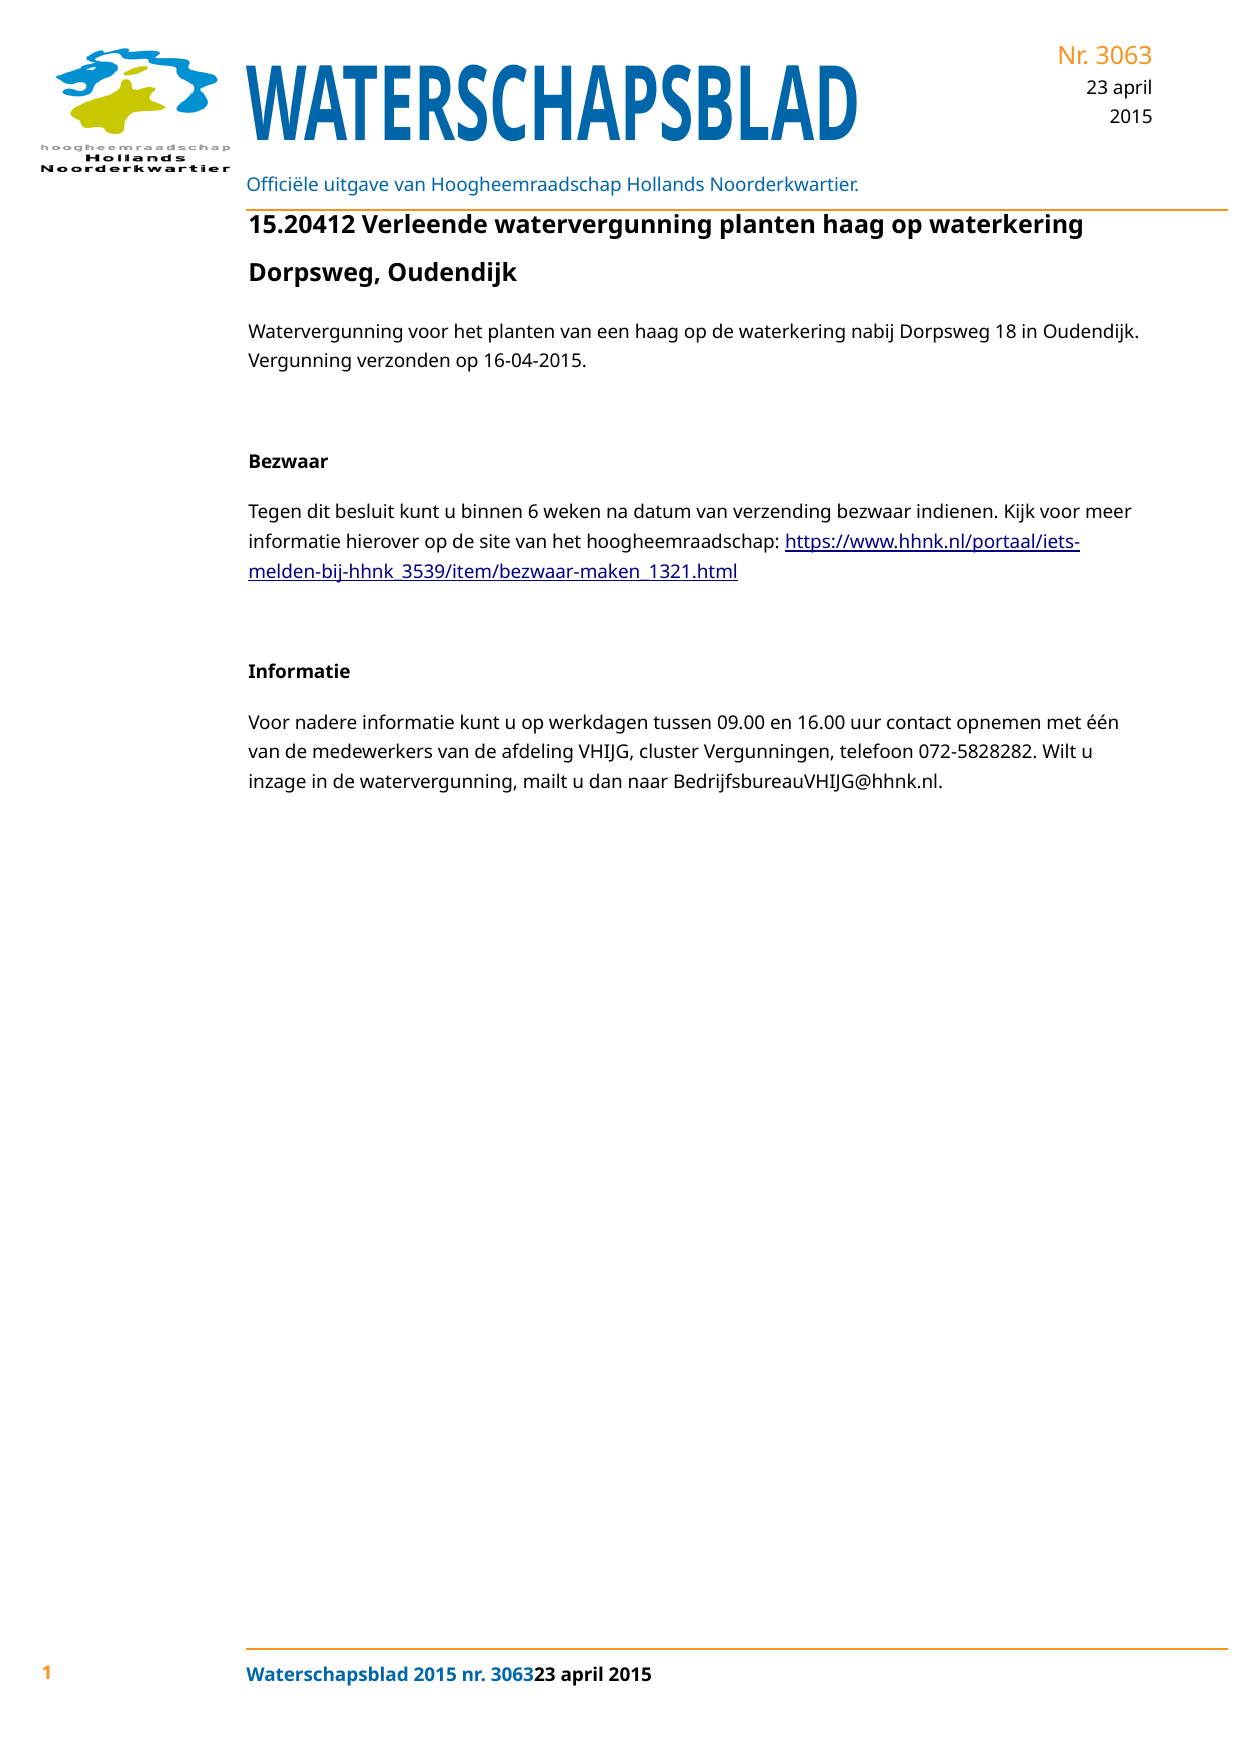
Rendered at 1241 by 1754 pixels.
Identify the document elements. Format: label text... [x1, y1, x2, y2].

text Watervergunning voor het planten van een haag op de waterkering nabij Dorpsweg 18 in Oudendijk. Vergunning verzonden op 16-04-2015. [248, 318, 1152, 373]
text Tegen dit besluit kunt u binnen 6 weken na datum van verzending bezwaar indienen. Kijk voor meer informatie hierover op de site van het hoogheemraadschap: https://www.hhnk.nl/portaal/iets-melden-bij-hhnk_3539/item/bezwaar-maken_1321.html [248, 499, 1152, 584]
text Bezwaar [248, 448, 1152, 474]
text 15.20412 Verleende watervergunning planten haag op waterkering Dorpsweg, Oudendijk [248, 211, 1152, 288]
text Informatie [248, 659, 1152, 684]
picture [41, 47, 231, 172]
text Voor nadere informatie kunt u op werkdagen tussen 09.00 en 16.00 uur contact opnemen met één van de medewerkers van de afdeling VHIJG, cluster Vergunningen, telefoon 072-5828282. Wilt u inzage in de watervergunning, mailt u dan naar BedrijfsbureauVHIJG@hhnk.nl. [248, 709, 1152, 794]
